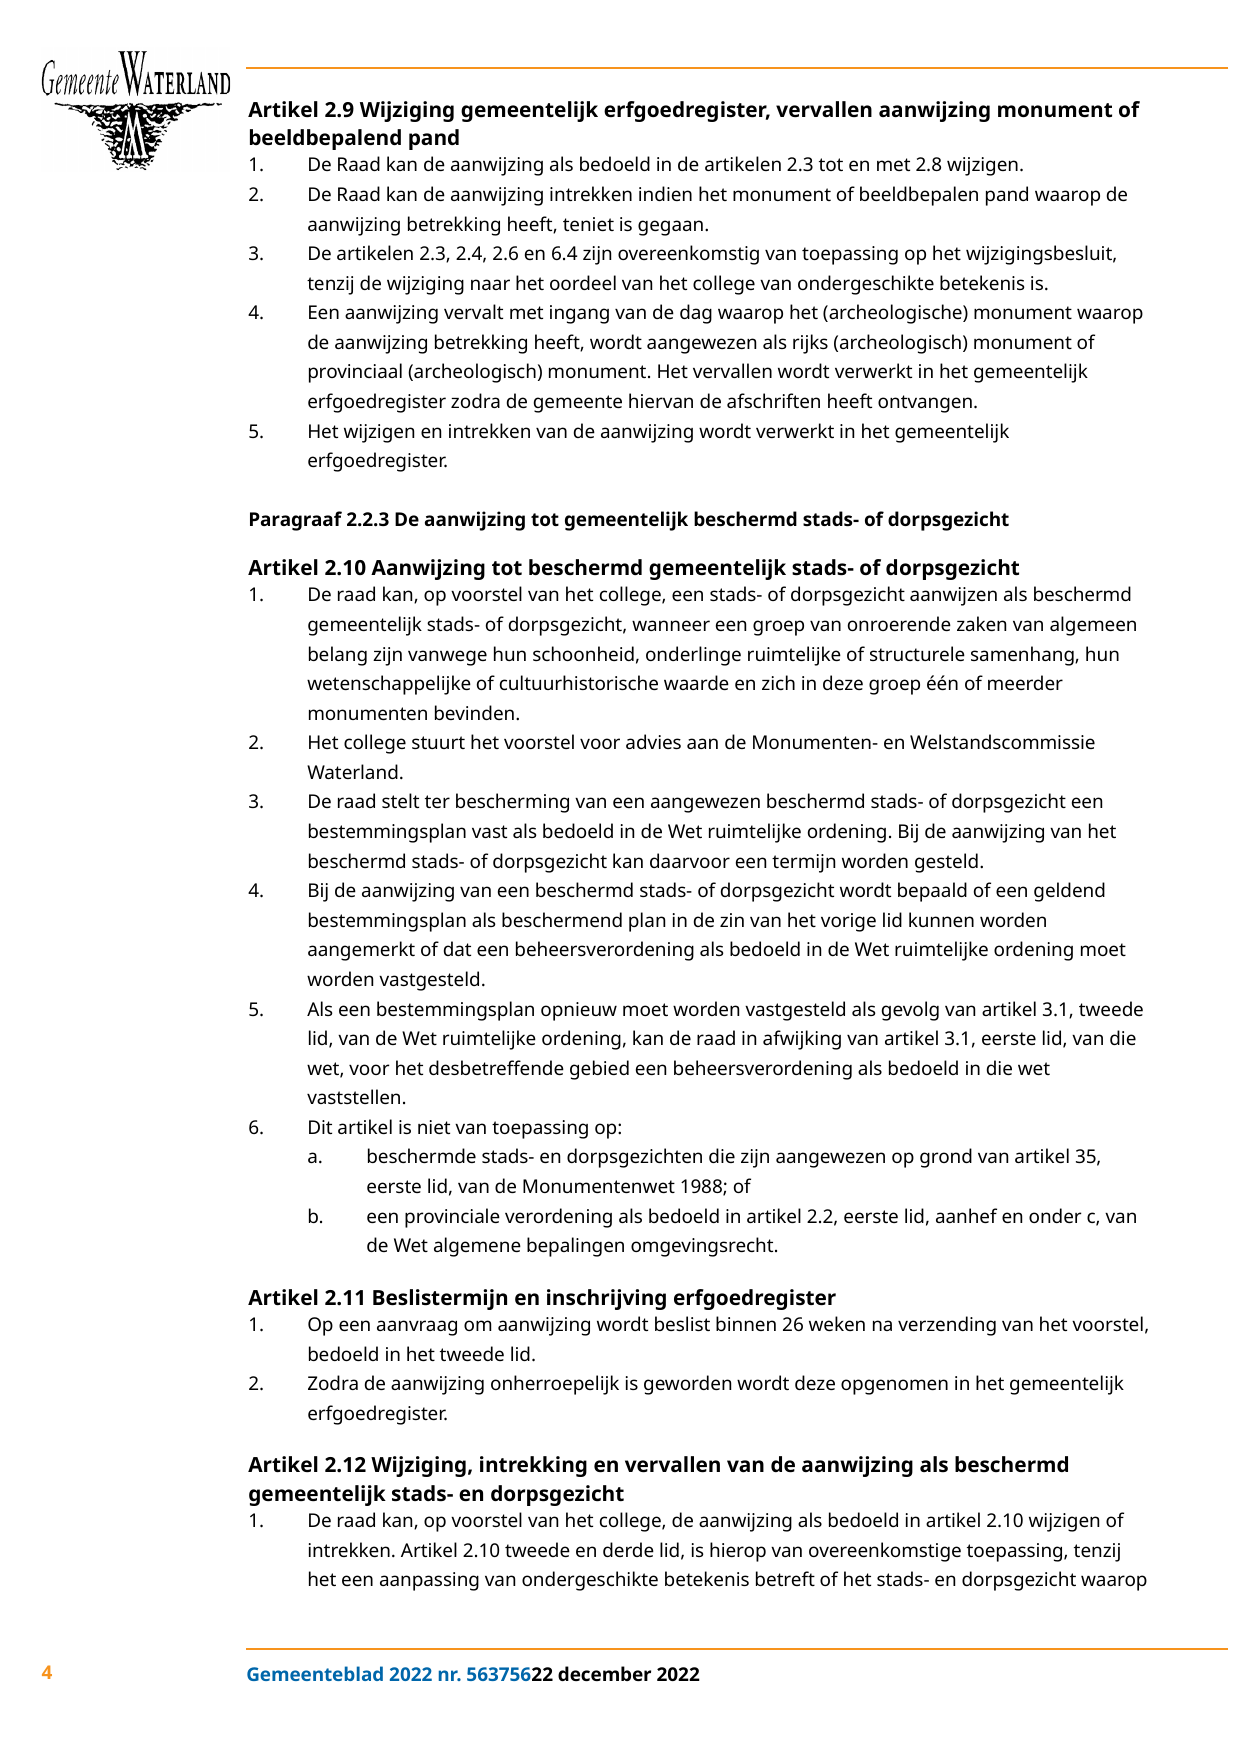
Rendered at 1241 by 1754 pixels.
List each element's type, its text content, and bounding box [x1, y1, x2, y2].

list Zodra de aanwijzing onherroepelijk is geworden wordt deze opgenomen in het gemeentelijk erfgoedregister. [248, 1371, 1152, 1426]
list Het wijzigen en intrekken van de aanwijzing wordt verwerkt in het gemeentelijk erfgoedregister. [248, 418, 1152, 473]
list Op een aanvraag om aanwijzing wordt beslist binnen 26 weken na verzending van het voorstel, bedoeld in het tweede lid. [248, 1311, 1152, 1367]
list De Raad kan de aanwijzing intrekken indien het monument of beeldbepalen pand waarop de aanwijzing betrekking heeft, teniet is gegaan. [248, 181, 1152, 237]
list De raad stelt ter bescherming van een aangewezen beschermd stads- of dorpsgezicht een bestemmingsplan vast als bedoeld in de Wet ruimtelijke ordening. Bij de aanwijzing van het beschermd stads- of dorpsgezicht kan daarvoor een termijn worden gesteld. [248, 789, 1152, 874]
list De Raad kan de aanwijzing als bedoeld in de artikelen 2.3 tot en met 2.8 wijzigen. [248, 152, 1152, 177]
text Artikel 2.10 Aanwijzing tot beschermd gemeentelijk stads- of dorpsgezicht [248, 553, 1152, 582]
text Artikel 2.12 Wijziging, intrekking en vervallen van de aanwijzing als beschermd gemeentelijk stads- en dorpsgezicht [248, 1451, 1152, 1507]
list Als een bestemmingsplan opnieuw moet worden vastgesteld als gevolg van artikel 3.1, tweede lid, van de Wet ruimtelijke ordening, kan de raad in afwijking van artikel 3.1, eerste lid, van die wet, voor het desbetreffende gebied een beheersverordening als bedoeld in die wet vaststellen. [248, 996, 1152, 1110]
list Bij de aanwijzing van een beschermd stads- of dorpsgezicht wordt bepaald of een geldend bestemmingsplan als beschermend plan in de zin van het vorige lid kunnen worden aangemerkt of dat een beheersverordening als bedoeld in de Wet ruimtelijke ordening moet worden vastgesteld. [248, 877, 1152, 992]
list De raad kan, op voorstel van het college, de aanwijzing als bedoeld in artikel 2.10 wijzigen of intrekken. Artikel 2.10 tweede en derde lid, is hierop van overeenkomstige toepassing, tenzij het een aanpassing van ondergeschikte betekenis betreft of het stads- en dorpsgezicht waarop [248, 1507, 1152, 1592]
text Artikel 2.9 Wijziging gemeentelijk erfgoedregister, vervallen aanwijzing monument of beeldbepalend pand [248, 95, 1152, 152]
picture [41, 47, 231, 172]
list De artikelen 2.3, 2.4, 2.6 en 6.4 zijn overeenkomstig van toepassing op het wijzigingsbesluit, tenzij de wijziging naar het oordeel van het college van ondergeschikte betekenis is. [248, 240, 1152, 296]
text Artikel 2.11 Beslistermijn en inschrijving erfgoedregister [248, 1283, 1152, 1311]
list een provinciale verordening als bedoeld in artikel 2.2, eerste lid, aanhef en onder c, van de Wet algemene bepalingen omgevingsrecht. [307, 1203, 1152, 1258]
text Paragraaf 2.2.3 De aanwijzing tot gemeentelijk beschermd stads- of dorpsgezicht [248, 507, 1152, 532]
list Dit artikel is niet van toepassing op: [248, 1114, 1152, 1140]
list Een aanwijzing vervalt met ingang van de dag waarop het (archeologische) monument waarop de aanwijzing betrekking heeft, wordt aangewezen als rijks (archeologisch) monument of provinciaal (archeologisch) monument. Het vervallen wordt verwerkt in het gemeentelijk erfgoedregister zodra de gemeente hiervan de afschriften heeft ontvangen. [248, 299, 1152, 414]
list beschermde stads- en dorpsgezichten die zijn aangewezen op grond van artikel 35, eerste lid, van de Monumentenwet 1988; of [307, 1144, 1152, 1199]
list De raad kan, op voorstel van het college, een stads- of dorpsgezicht aanwijzen als beschermd gemeentelijk stads- of dorpsgezicht, wanneer een groep van onroerende zaken van algemeen belang zijn vanwege hun schoonheid, onderlinge ruimtelijke of structurele samenhang, hun wetenschappelijke of cultuurhistorische waarde en zich in deze groep één of meerder monumenten bevinden. [248, 582, 1152, 726]
list Het college stuurt het voorstel voor advies aan de Monumenten- en Welstandscommissie Waterland. [248, 729, 1152, 785]
